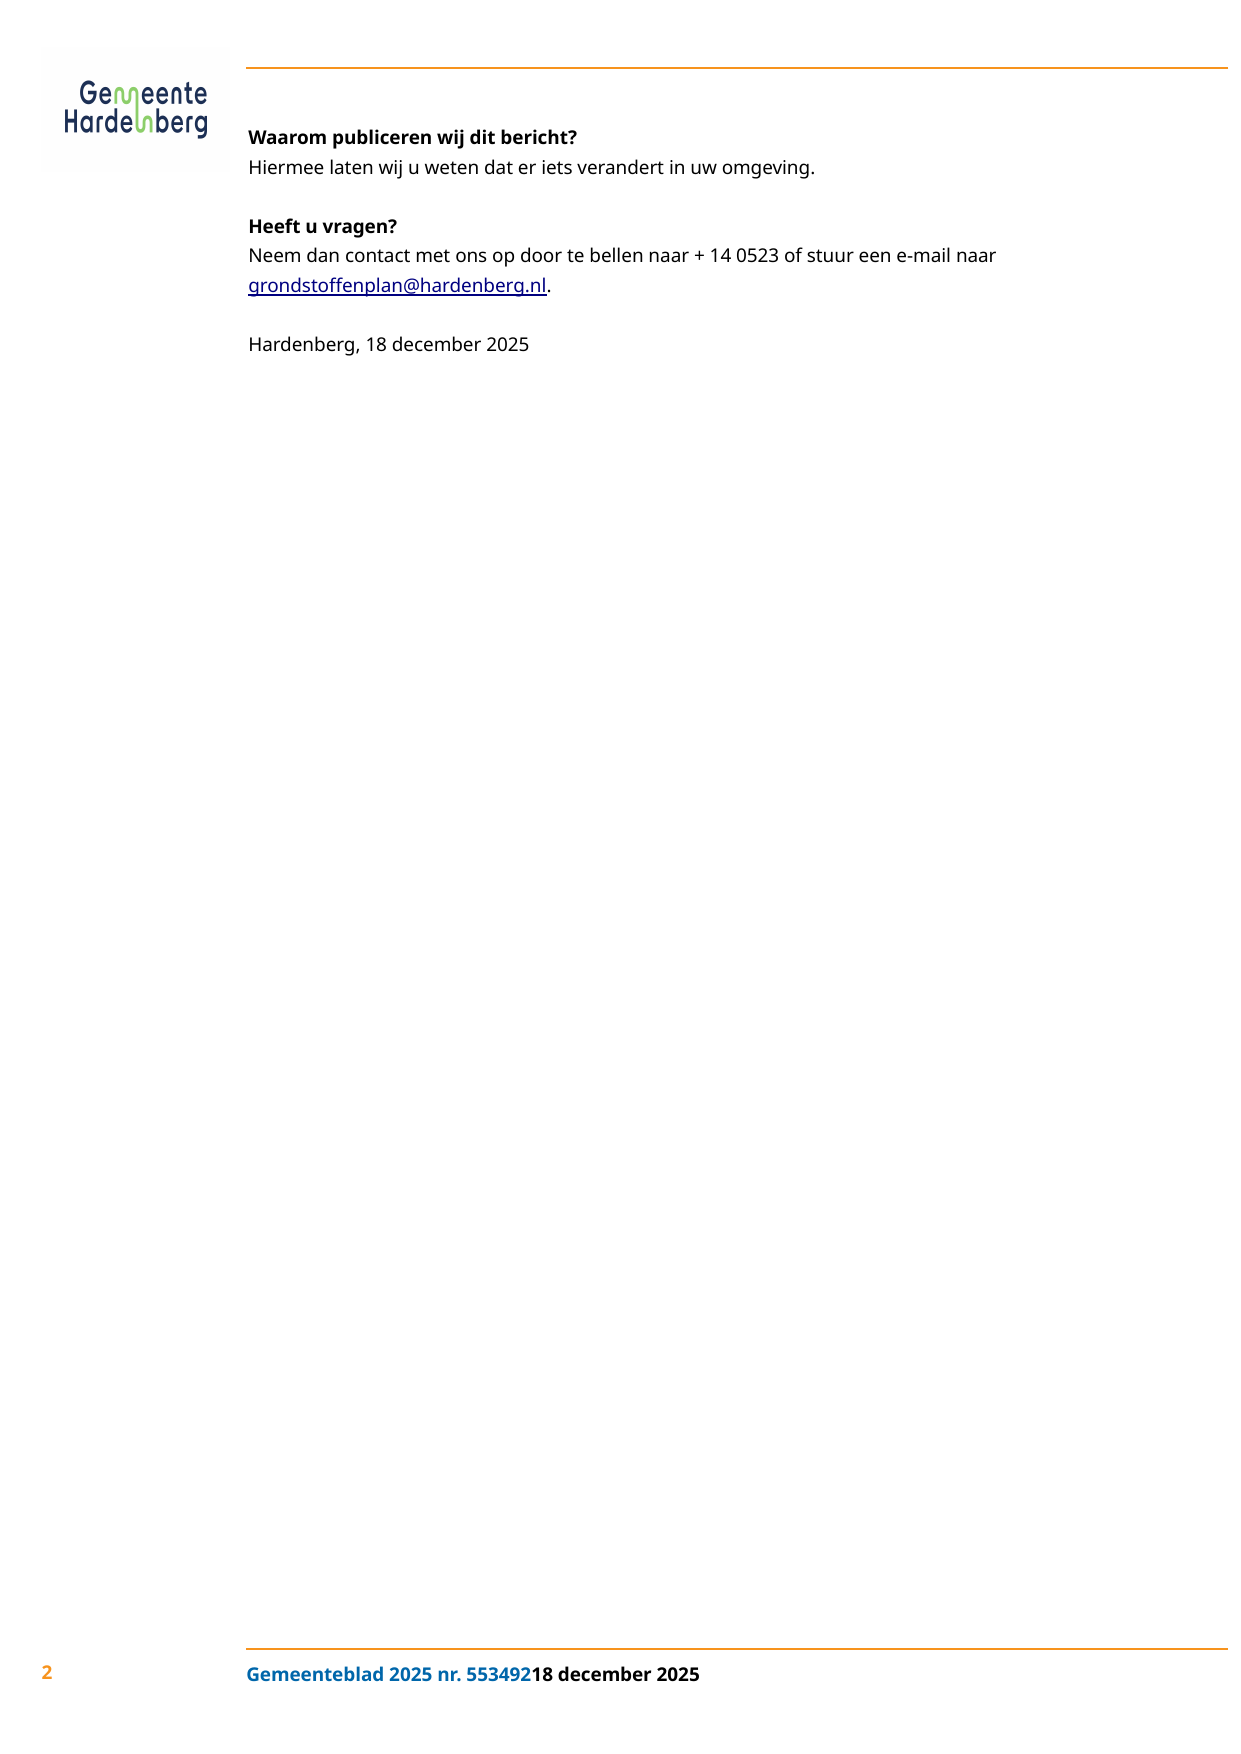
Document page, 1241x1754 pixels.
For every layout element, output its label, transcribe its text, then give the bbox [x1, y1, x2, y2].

text Heeft u vragen? [248, 213, 1152, 239]
text Waarom publiceren wij dit bericht? [248, 124, 1152, 150]
picture [41, 47, 231, 172]
text Hiermee laten wij u weten dat er iets verandert in uw omgeving. [248, 154, 1152, 180]
text Neem dan contact met ons op door te bellen naar + 14 0523 of stuur een e-mail naar grondstoffenplan@hardenberg.nl. [248, 243, 1152, 298]
text Hardenberg, 18 december 2025 [248, 331, 1152, 357]
